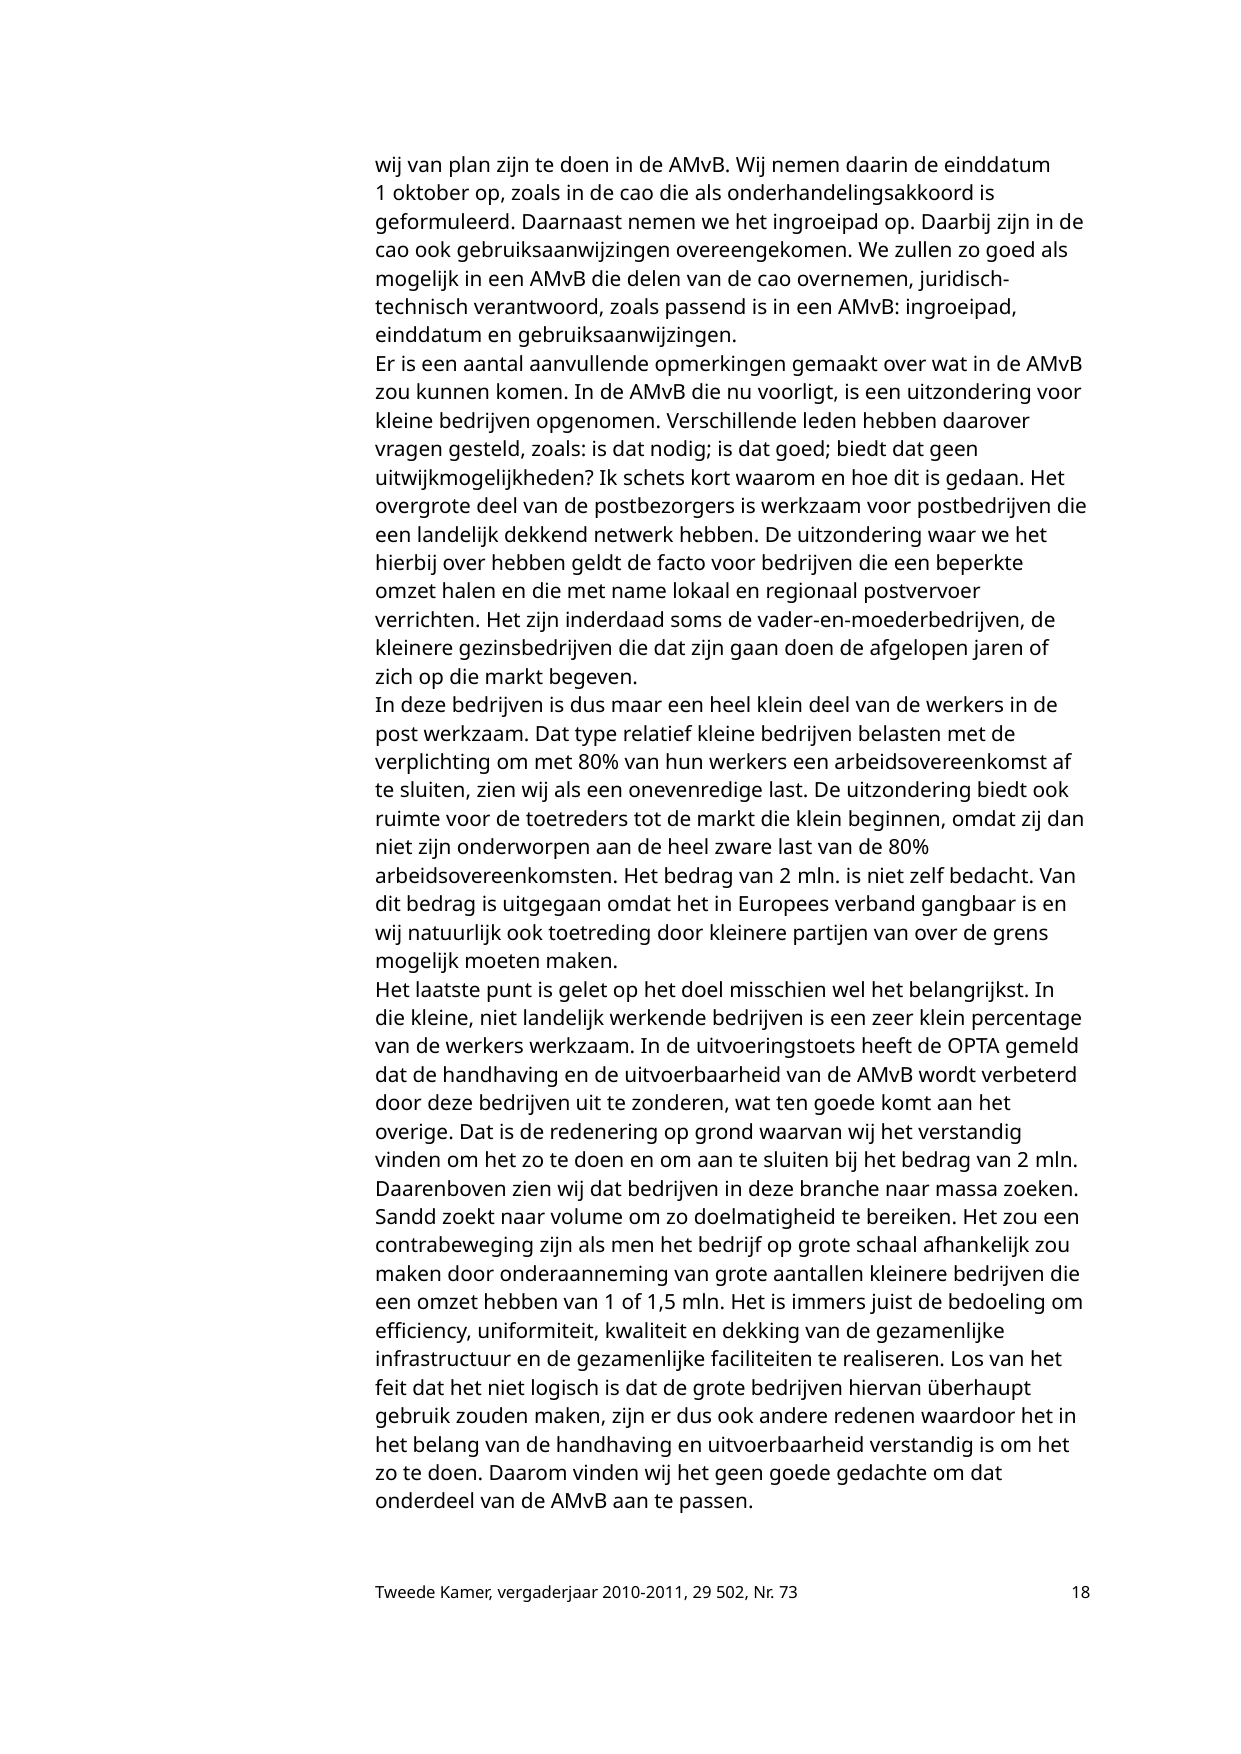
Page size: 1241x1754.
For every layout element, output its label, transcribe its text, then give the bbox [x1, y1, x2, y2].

text Het laatste punt is gelet op het doel misschien wel het belangrijkst. In die kleine, niet landelijk werkende bedrijven is een zeer klein percentage van de werkers werkzaam. In de uitvoeringstoets heeft de OPTA gemeld dat de handhaving en de uitvoerbaarheid van de AMvB wordt verbeterd door deze bedrijven uit te zonderen, wat ten goede komt aan het overige. Dat is de redenering op grond waarvan wij het verstandig vinden om het zo te doen en om aan te sluiten bij het bedrag van 2 mln. Daarenboven zien wij dat bedrijven in deze branche naar massa zoeken. Sandd zoekt naar volume om zo doelmatigheid te bereiken. Het zou een contrabeweging zijn als men het bedrijf op grote schaal afhankelijk zou maken door onderaanneming van grote aantallen kleinere bedrijven die een omzet hebben van 1 of 1,5 mln. Het is immers juist de bedoeling om efficiency, uniformiteit, kwaliteit en dekking van de gezamenlijke infrastructuur en de gezamenlijke faciliteiten te realiseren. Los van het feit dat het niet logisch is dat de grote bedrijven hiervan überhaupt gebruik zouden maken, zijn er dus ook andere redenen waardoor het in het belang van de handhaving en uitvoerbaarheid verstandig is om het zo te doen. Daarom vinden wij het geen goede gedachte om dat onderdeel van de AMvB aan te passen. [375, 975, 1090, 1515]
text wij van plan zijn te doen in de AMvB. Wij nemen daarin de einddatum 1 oktober op, zoals in de cao die als onderhandelingsakkoord is geformuleerd. Daarnaast nemen we het ingroeipad op. Daarbij zijn in de cao ook gebruiksaanwijzingen overeengekomen. We zullen zo goed als mogelijk in een AMvB die delen van de cao overnemen, juridisch-technisch verantwoord, zoals passend is in een AMvB: ingroeipad, einddatum en gebruiksaanwijzingen. [375, 150, 1090, 349]
text In deze bedrijven is dus maar een heel klein deel van de werkers in de post werkzaam. Dat type relatief kleine bedrijven belasten met de verplichting om met 80% van hun werkers een arbeidsovereenkomst af te sluiten, zien wij als een onevenredige last. De uitzondering biedt ook ruimte voor de toetreders tot de markt die klein beginnen, omdat zij dan niet zijn onderworpen aan de heel zware last van de 80% arbeidsovereenkomsten. Het bedrag van 2 mln. is niet zelf bedacht. Van dit bedrag is uitgegaan omdat het in Europees verband gangbaar is en wij natuurlijk ook toetreding door kleinere partijen van over de grens mogelijk moeten maken. [375, 690, 1090, 975]
text Er is een aantal aanvullende opmerkingen gemaakt over wat in de AMvB zou kunnen komen. In de AMvB die nu voorligt, is een uitzondering voor kleine bedrijven opgenomen. Verschillende leden hebben daarover vragen gesteld, zoals: is dat nodig; is dat goed; biedt dat geen uitwijkmogelijkheden? Ik schets kort waarom en hoe dit is gedaan. Het overgrote deel van de postbezorgers is werkzaam voor postbedrijven die een landelijk dekkend netwerk hebben. De uitzondering waar we het hierbij over hebben geldt de facto voor bedrijven die een beperkte omzet halen en die met name lokaal en regionaal postvervoer verrichten. Het zijn inderdaad soms de vader-en-moederbedrijven, de kleinere gezinsbedrijven die dat zijn gaan doen de afgelopen jaren of zich op die markt begeven. [375, 349, 1090, 690]
